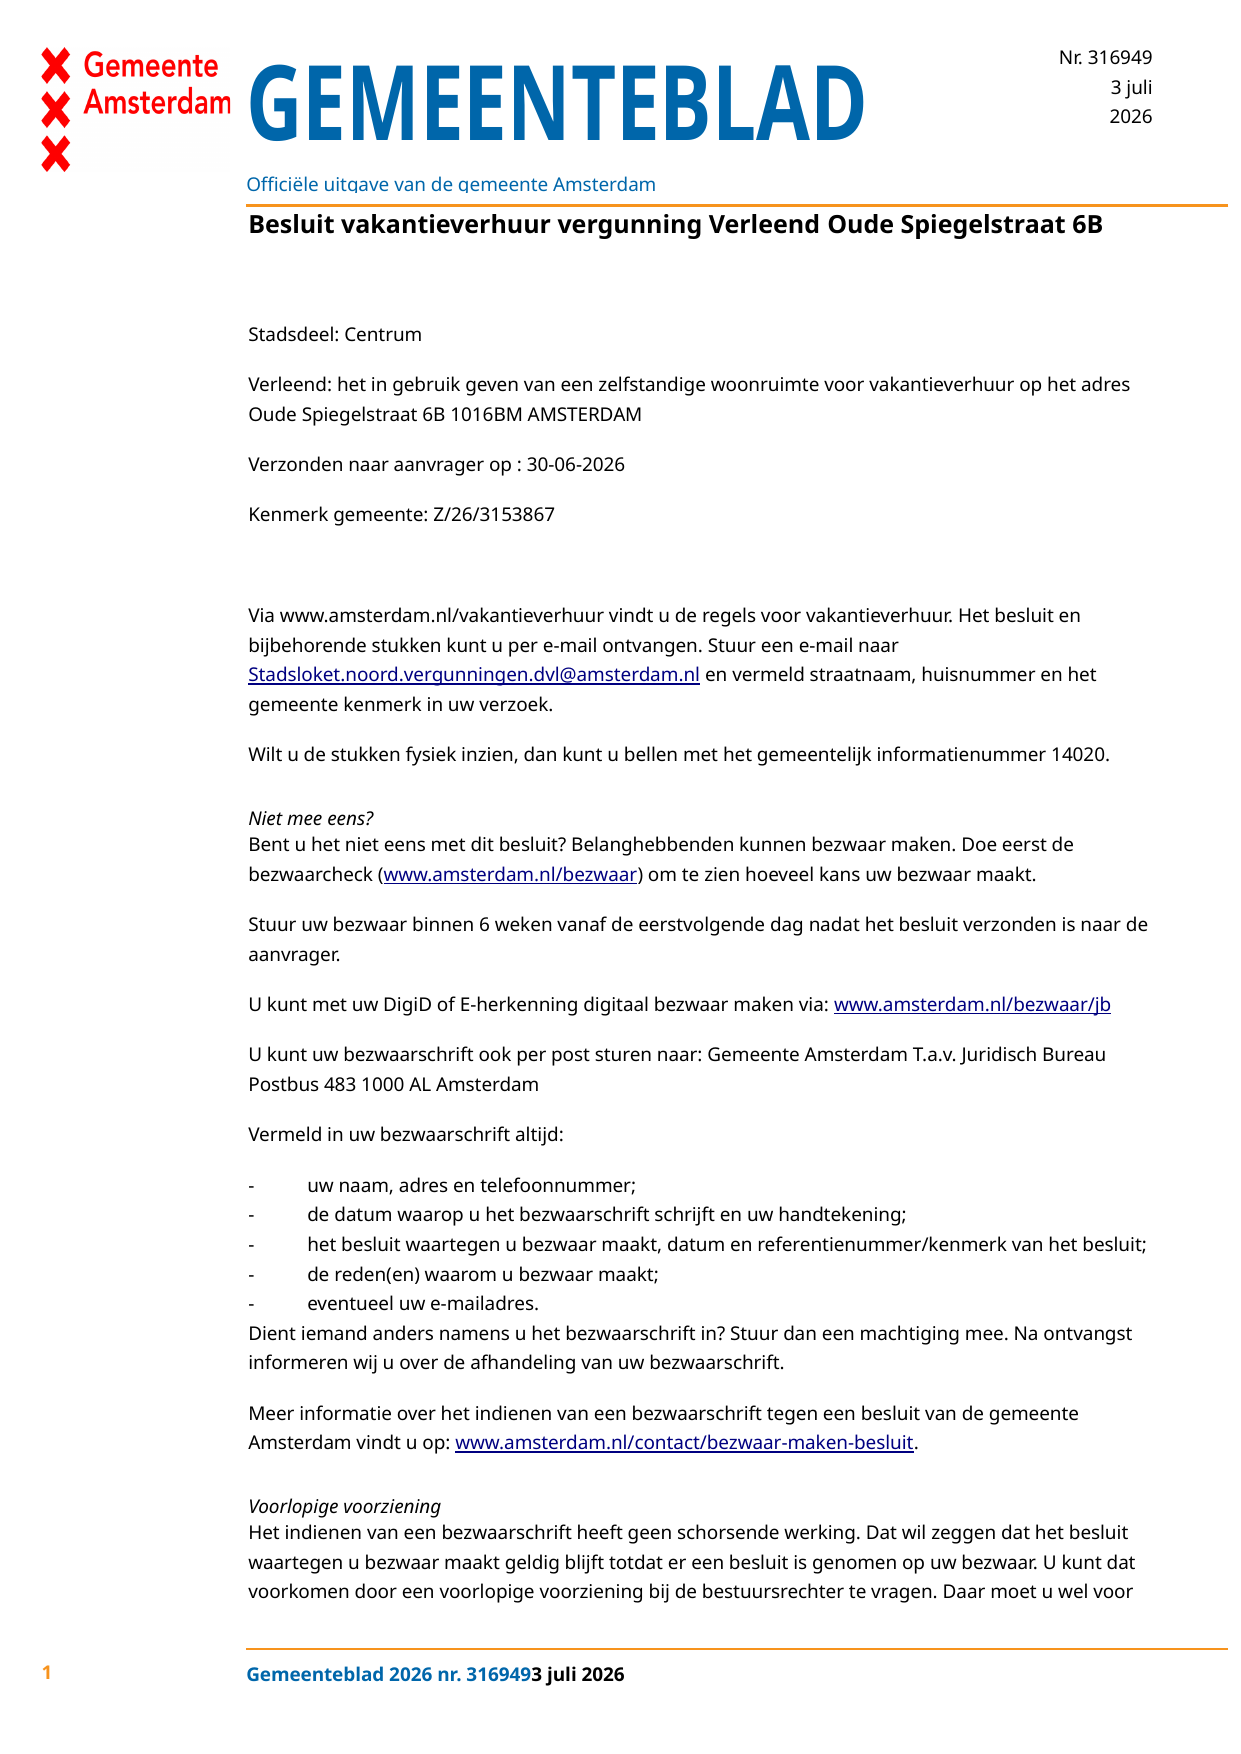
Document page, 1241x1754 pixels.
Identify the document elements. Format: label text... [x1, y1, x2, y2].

list eventueel uw e-mailadres. [248, 1290, 1152, 1316]
text Meer informatie over het indienen van een bezwaarschrift tegen een besluit van de gemeente Amsterdam vindt u op: www.amsterdam.nl/contact/bezwaar-maken-besluit. [248, 1400, 1152, 1455]
text Stuur uw bezwaar binnen 6 weken vanaf de eerstvolgende dag nadat het besluit verzonden is naar de aanvrager. [248, 911, 1152, 967]
text U kunt met uw DigiD of E-herkenning digitaal bezwaar maken via: www.amsterdam.nl/bezwaar/jb [248, 991, 1152, 1017]
text Dient iemand anders namens u het bezwaarschrift in? Stuur dan een machtiging mee. Na ontvangst informeren wij u over de afhandeling van uw bezwaarschrift. [248, 1320, 1152, 1375]
text Wilt u de stukken fysiek inzien, dan kunt u bellen met het gemeentelijk informatienummer 14020. [248, 742, 1152, 767]
text Vermeld in uw bezwaarschrift altijd: [248, 1122, 1152, 1147]
list de datum waarop u het bezwaarschrift schrijft en uw handtekening; [248, 1202, 1152, 1227]
text Verzonden naar aanvrager op : 30-06-2026 [248, 451, 1152, 477]
text Besluit vakantieverhuur vergunning Verleend Oude Spiegelstraat 6B [248, 207, 1152, 241]
list uw naam, adres en telefoonnummer; [248, 1172, 1152, 1198]
text Het indienen van een bezwaarschrift heeft geen schorsende werking. Dat wil zeggen dat het besluit waartegen u bezwaar maakt geldig blijft totdat er een besluit is genomen op uw bezwaar. U kunt dat voorkomen door een voorlopige voorziening bij de bestuursrechter te vragen. Daar moet u wel voor [248, 1519, 1152, 1604]
text Voorlopige voorziening [248, 1493, 1152, 1519]
text U kunt uw bezwaarschrift ook per post sturen naar: Gemeente Amsterdam T.a.v. Juridisch Bureau Postbus 483 1000 AL Amsterdam [248, 1042, 1152, 1097]
text Niet mee eens? [248, 806, 1152, 831]
list de reden(en) waarom u bezwaar maakt; [248, 1261, 1152, 1287]
text Bent u het niet eens met dit besluit? Belanghebbenden kunnen bezwaar maken. Doe eerst de bezwaarcheck (www.amsterdam.nl/bezwaar) om te zien hoeveel kans uw bezwaar maakt. [248, 831, 1152, 887]
text Stadsdeel: Centrum [248, 321, 1152, 346]
text Via www.amsterdam.nl/vakantieverhuur vindt u de regels voor vakantieverhuur. Het besluit en bijbehorende stukken kunt u per e-mail ontvangen. Stuur een e-mail naar Stadsloket.noord.vergunningen.dvl@amsterdam.nl en vermeld straatnaam, huisnummer en het gemeente kenmerk in uw verzoek. [248, 602, 1152, 717]
text Verleend: het in gebruik geven van een zelfstandige woonruimte voor vakantieverhuur op het adres Oude Spiegelstraat 6B 1016BM AMSTERDAM [248, 371, 1152, 426]
list het besluit waartegen u bezwaar maakt, datum en referentienummer/kenmerk van het besluit; [248, 1231, 1152, 1257]
picture [41, 47, 231, 172]
text Kenmerk gemeente: Z/26/3153867 [248, 502, 1152, 527]
